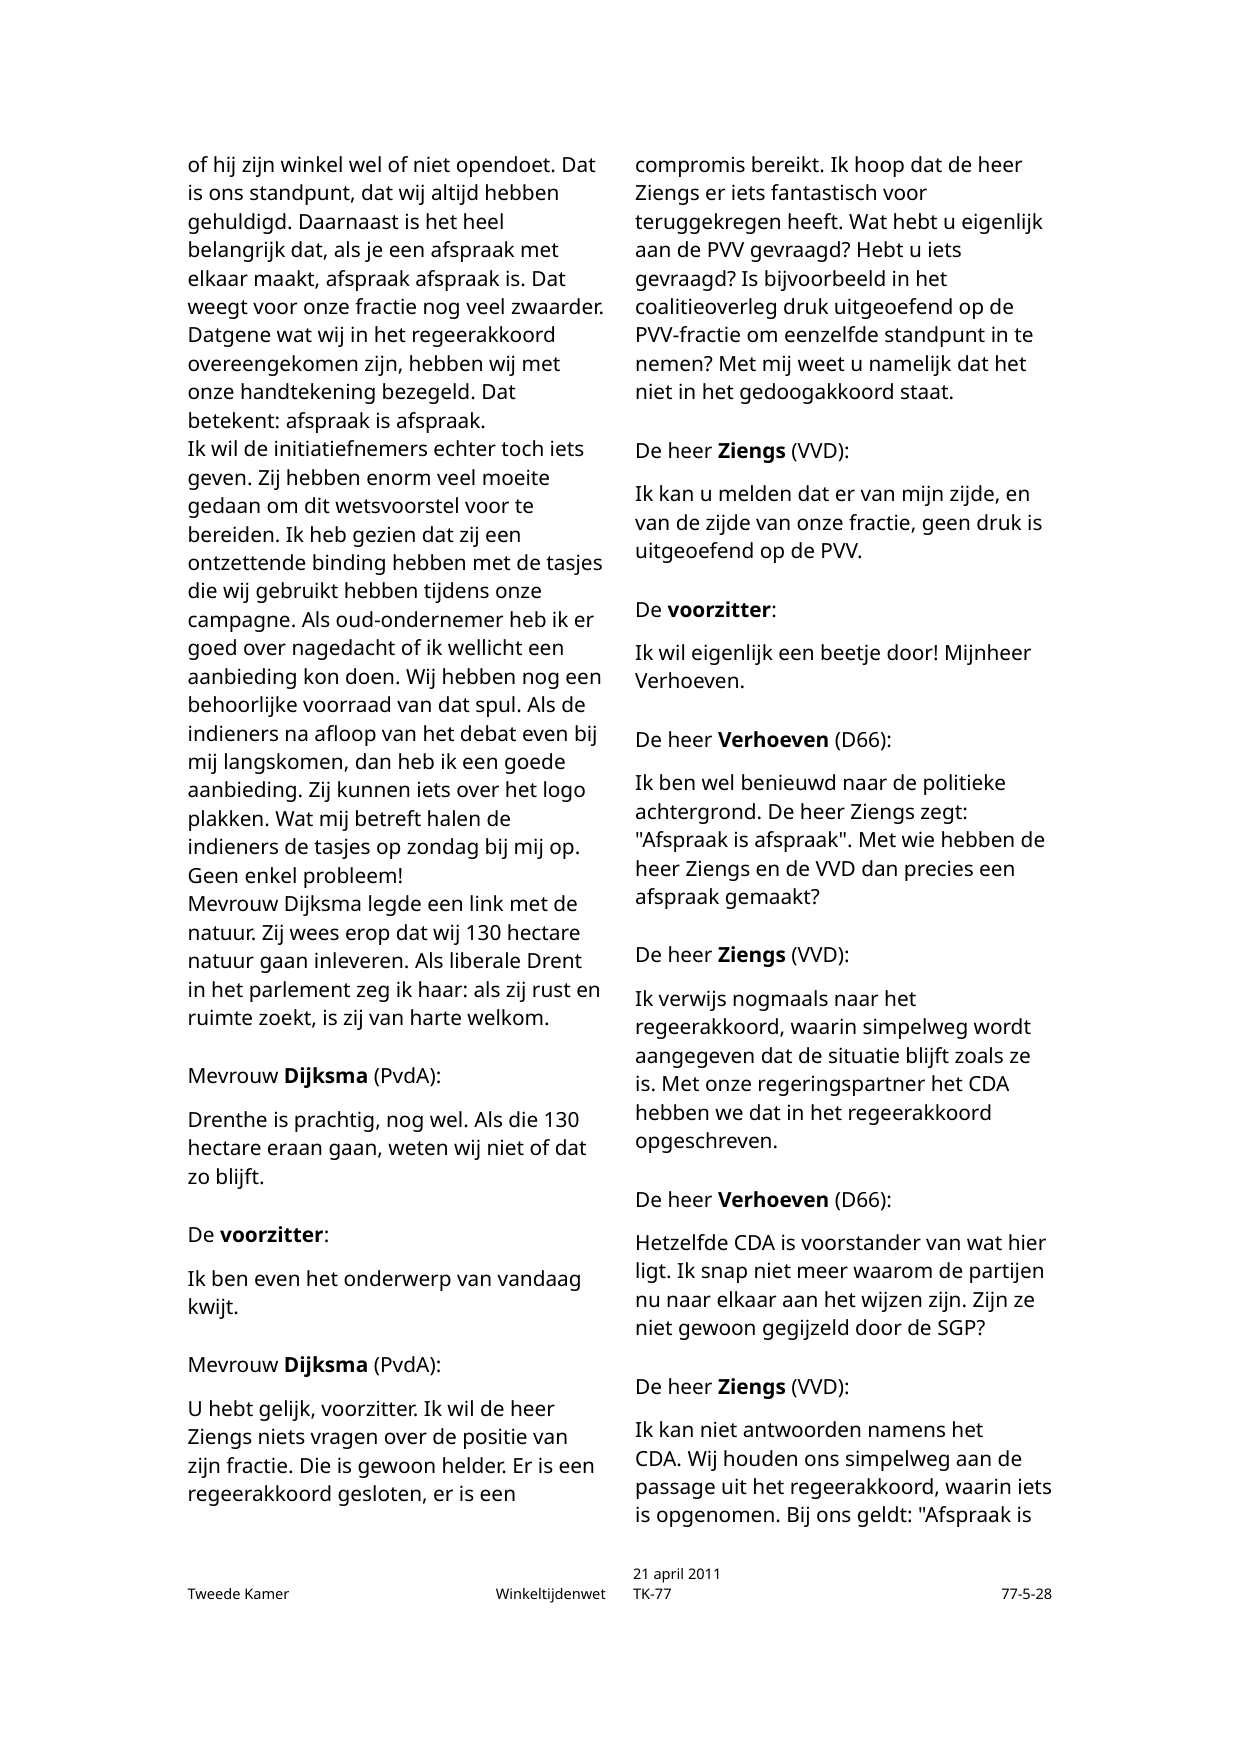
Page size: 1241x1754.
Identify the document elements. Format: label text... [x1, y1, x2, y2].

text Ik verwijs nogmaals naar het regeerakkoord, waarin simpelweg wordt aangegeven dat de situatie blijft zoals ze is. Met onze regeringspartner het CDA hebben we dat in het regeerakkoord opgeschreven. [635, 984, 1053, 1155]
text Mevrouw Dijksma legde een link met de natuur. Zij wees erop dat wij 130 hectare natuur gaan inleveren. Als liberale Drent in het parlement zeg ik haar: als zij rust en ruimte zoekt, is zij van harte welkom. [187, 889, 605, 1032]
text Hetzelfde CDA is voorstander van wat hier ligt. Ik snap niet meer waarom de partijen nu naar elkaar aan het wijzen zijn. Zijn ze niet gewoon gegijzeld door de SGP? [635, 1228, 1053, 1342]
text Ik kan niet antwoorden namens het CDA. Wij houden ons simpelweg aan de passage uit het regeerakkoord, waarin iets is opgenomen. Bij ons geldt: "Afspraak is [635, 1415, 1053, 1529]
text compromis bereikt. Ik hoop dat de heer Ziengs er iets fantastisch voor teruggekregen heeft. Wat hebt u eigenlijk aan de PVV gevraagd? Hebt u iets gevraagd? Is bijvoorbeeld in het coalitieoverleg druk uitgeoefend op de PVV-fractie om eenzelfde standpunt in te nemen? Met mij weet u namelijk dat het niet in het gedoogakkoord staat. [635, 150, 1053, 406]
text De voorzitter: [635, 595, 1053, 623]
text De heer Ziengs (VVD): [635, 436, 1053, 464]
text Ik ben even het onderwerp van vandaag kwijt. [187, 1264, 605, 1321]
text De heer Ziengs (VVD): [635, 1372, 1053, 1400]
text Mevrouw Dijksma (PvdA): [187, 1062, 605, 1090]
text Ik ben wel benieuwd naar de politieke achtergrond. De heer Ziengs zegt: "Afspraak is afspraak". Met wie hebben de heer Ziengs en de VVD dan precies een afspraak gemaakt? [635, 768, 1053, 911]
text De voorzitter: [187, 1220, 605, 1249]
text De heer Verhoeven (D66): [635, 725, 1053, 753]
text Ik kan u melden dat er van mijn zijde, en van de zijde van onze fractie, geen druk is uitgeoefend op de PVV. [635, 479, 1053, 565]
text De heer Ziengs (VVD): [635, 941, 1053, 969]
text Ik wil de initiatiefnemers echter toch iets geven. Zij hebben enorm veel moeite gedaan om dit wetsvoorstel voor te bereiden. Ik heb gezien dat zij een ontzettende binding hebben met de tasjes die wij gebruikt hebben tijdens onze campagne. Als oud-ondernemer heb ik er goed over nagedacht of ik wellicht een aanbieding kon doen. Wij hebben nog een behoorlijke voorraad van dat spul. Als de indieners na afloop van het debat even bij mij langskomen, dan heb ik een goede aanbieding. Zij kunnen iets over het logo plakken. Wat mij betreft halen de indieners de tasjes op zondag bij mij op. Geen enkel probleem! [187, 434, 605, 889]
text Ik wil eigenlijk een beetje door! Mijnheer Verhoeven. [635, 638, 1053, 695]
text Drenthe is prachtig, nog wel. Als die 130 hectare eraan gaan, weten wij niet of dat zo blijft. [187, 1105, 605, 1190]
text of hij zijn winkel wel of niet opendoet. Dat is ons standpunt, dat wij altijd hebben gehuldigd. Daarnaast is het heel belangrijk dat, als je een afspraak met elkaar maakt, afspraak afspraak is. Dat weegt voor onze fractie nog veel zwaarder. Datgene wat wij in het regeerakkoord overeengekomen zijn, hebben wij met onze handtekening bezegeld. Dat betekent: afspraak is afspraak. [187, 150, 605, 434]
text Mevrouw Dijksma (PvdA): [187, 1351, 605, 1379]
text De heer Verhoeven (D66): [635, 1185, 1053, 1213]
text U hebt gelijk, voorzitter. Ik wil de heer Ziengs niets vragen over de positie van zijn fractie. Die is gewoon helder. Er is een regeerakkoord gesloten, er is een [187, 1394, 605, 1508]
